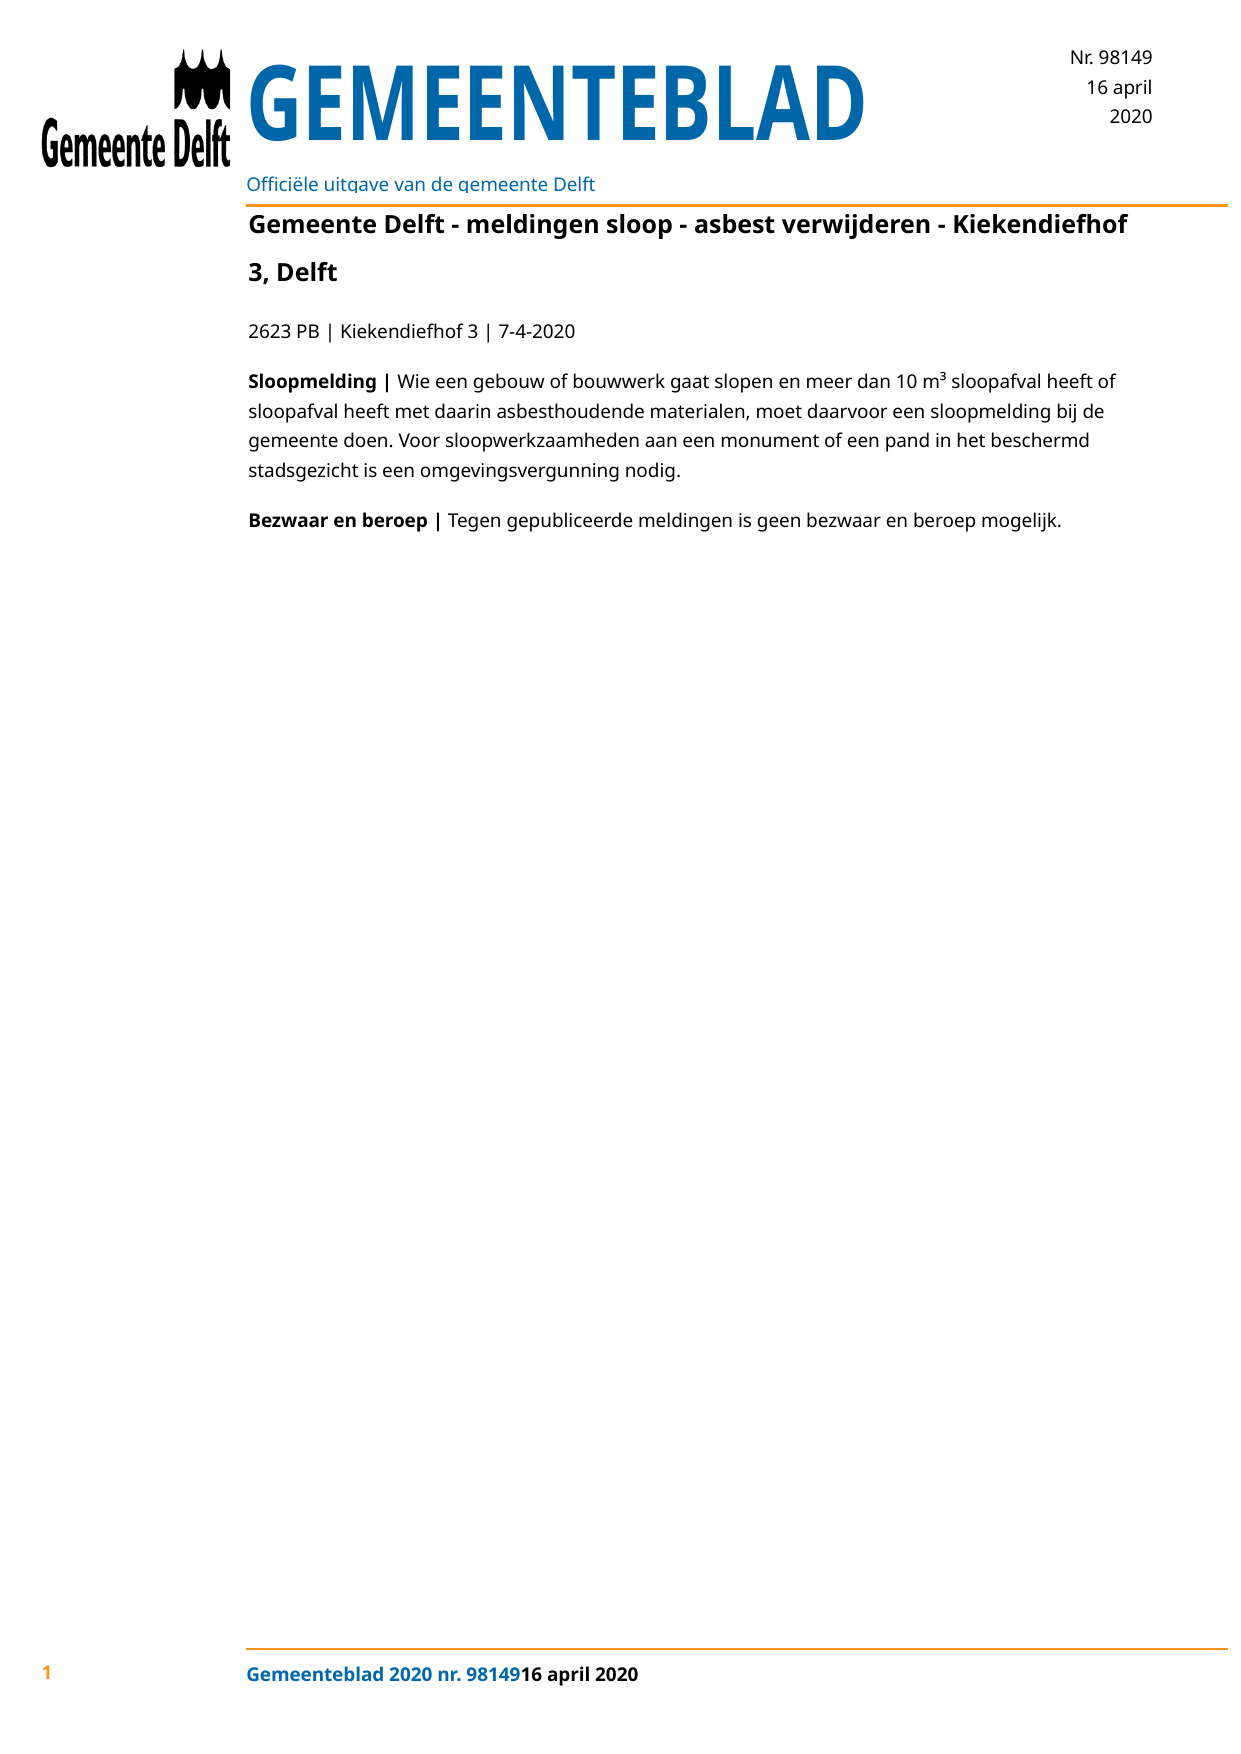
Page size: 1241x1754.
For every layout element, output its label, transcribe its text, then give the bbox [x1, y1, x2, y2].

text 2623 PB | Kiekendiefhof 3 | 7-4-2020 [248, 318, 1152, 344]
picture [41, 47, 231, 172]
text Bezwaar en beroep | Tegen gepubliceerde meldingen is geen bezwaar en beroep mogelijk. [248, 507, 1152, 533]
text Sloopmelding | Wie een gebouw of bouwwerk gaat slopen en meer dan 10 m³ sloopafval heeft of sloopafval heeft met daarin asbesthoudende materialen, moet daarvoor een sloopmelding bij de gemeente doen. Voor sloopwerkzaamheden aan een monument of een pand in het beschermd stadsgezicht is een omgevingsvergunning nodig. [248, 368, 1152, 483]
text Gemeente Delft - meldingen sloop - asbest verwijderen - Kiekendiefhof 3, Delft [248, 207, 1152, 288]
